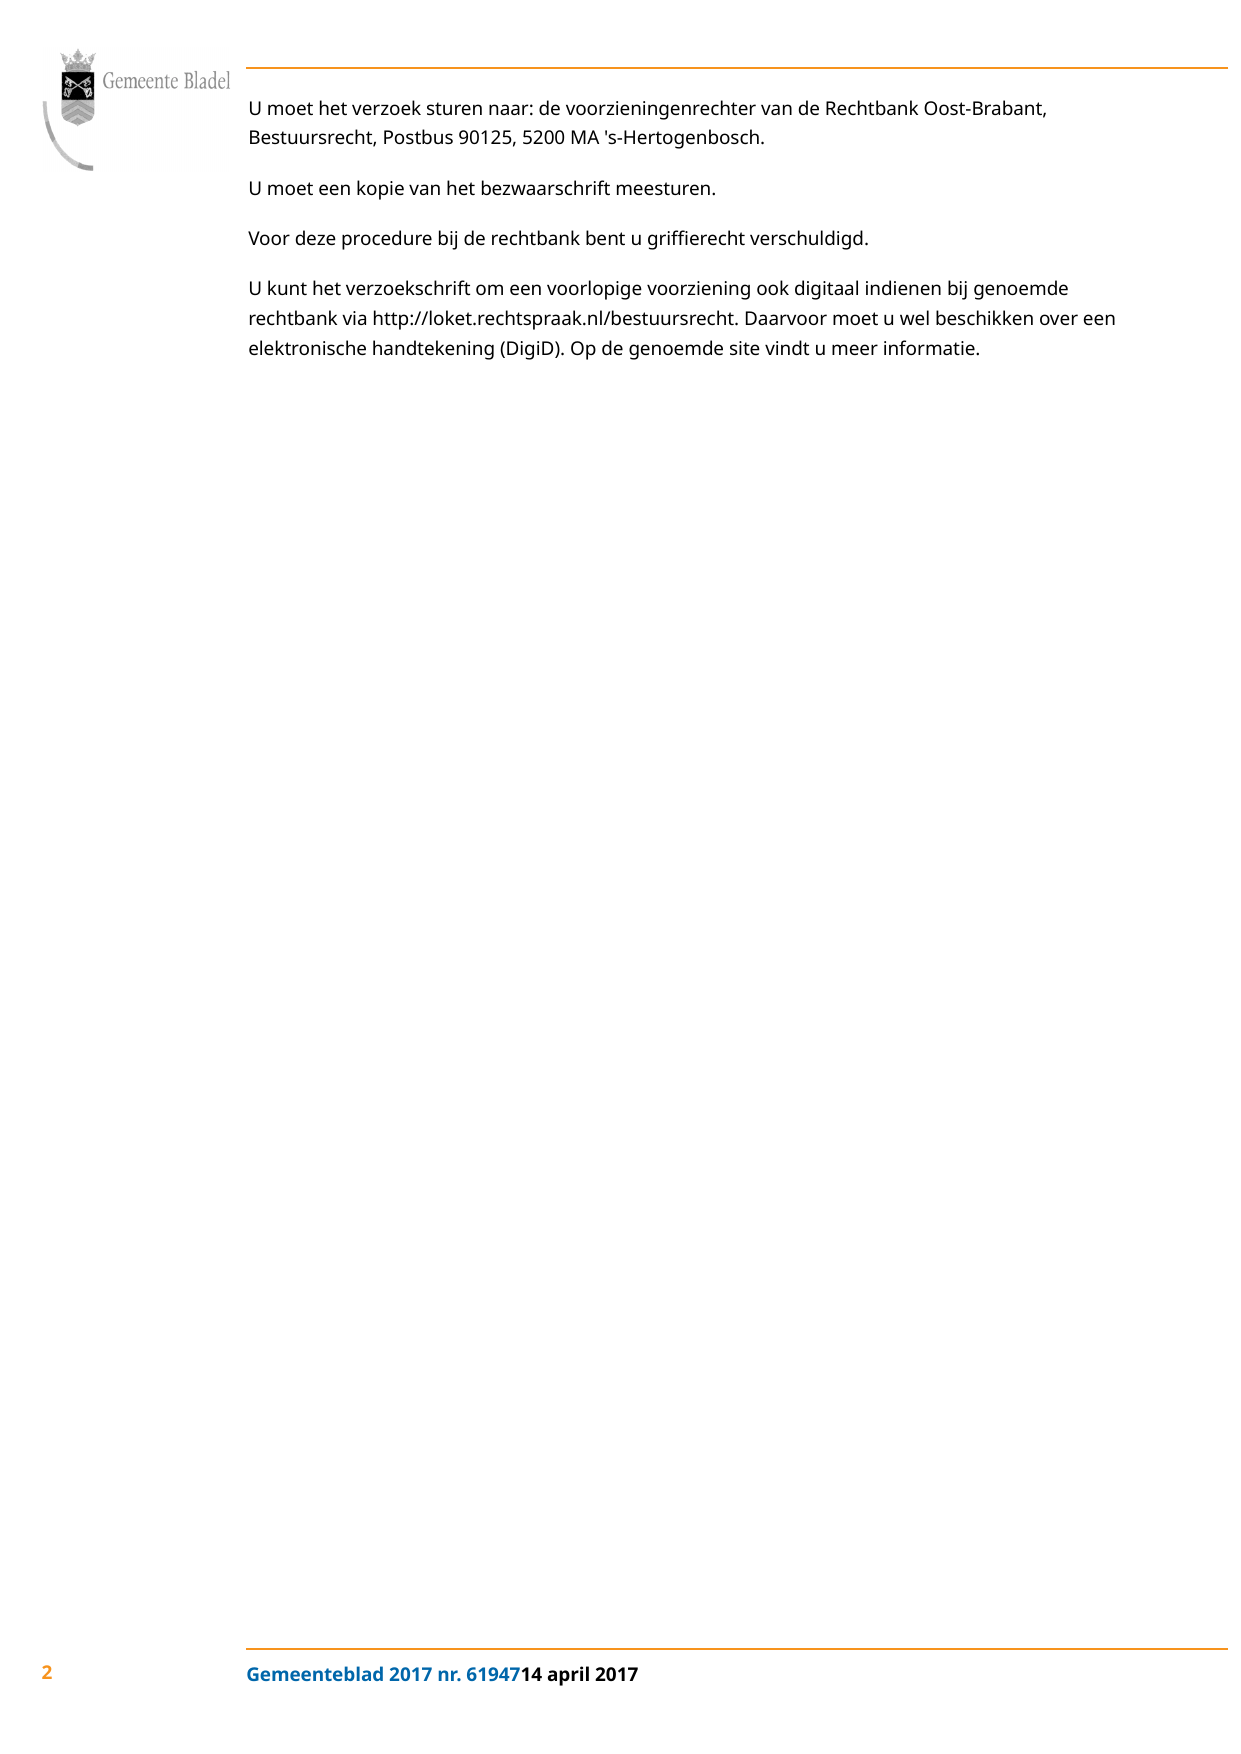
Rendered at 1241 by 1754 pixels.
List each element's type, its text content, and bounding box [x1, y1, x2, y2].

text U moet een kopie van het bezwaarschrift meesturen. [248, 175, 1152, 201]
text U kunt het verzoekschrift om een voorlopige voorziening ook digitaal indienen bij genoemde rechtbank via http://loket.rechtspraak.nl/bestuursrecht. Daarvoor moet u wel beschikken over een elektronische handtekening (DigiD). Op de genoemde site vindt u meer informatie. [248, 276, 1152, 361]
picture [41, 47, 231, 172]
text Voor deze procedure bij de rechtbank bent u griffierecht verschuldigd. [248, 225, 1152, 251]
text U moet het verzoek sturen naar: de voorzieningenrechter van de Rechtbank Oost-Brabant, Bestuursrecht, Postbus 90125, 5200 MA 's-Hertogenbosch. [248, 95, 1152, 150]
